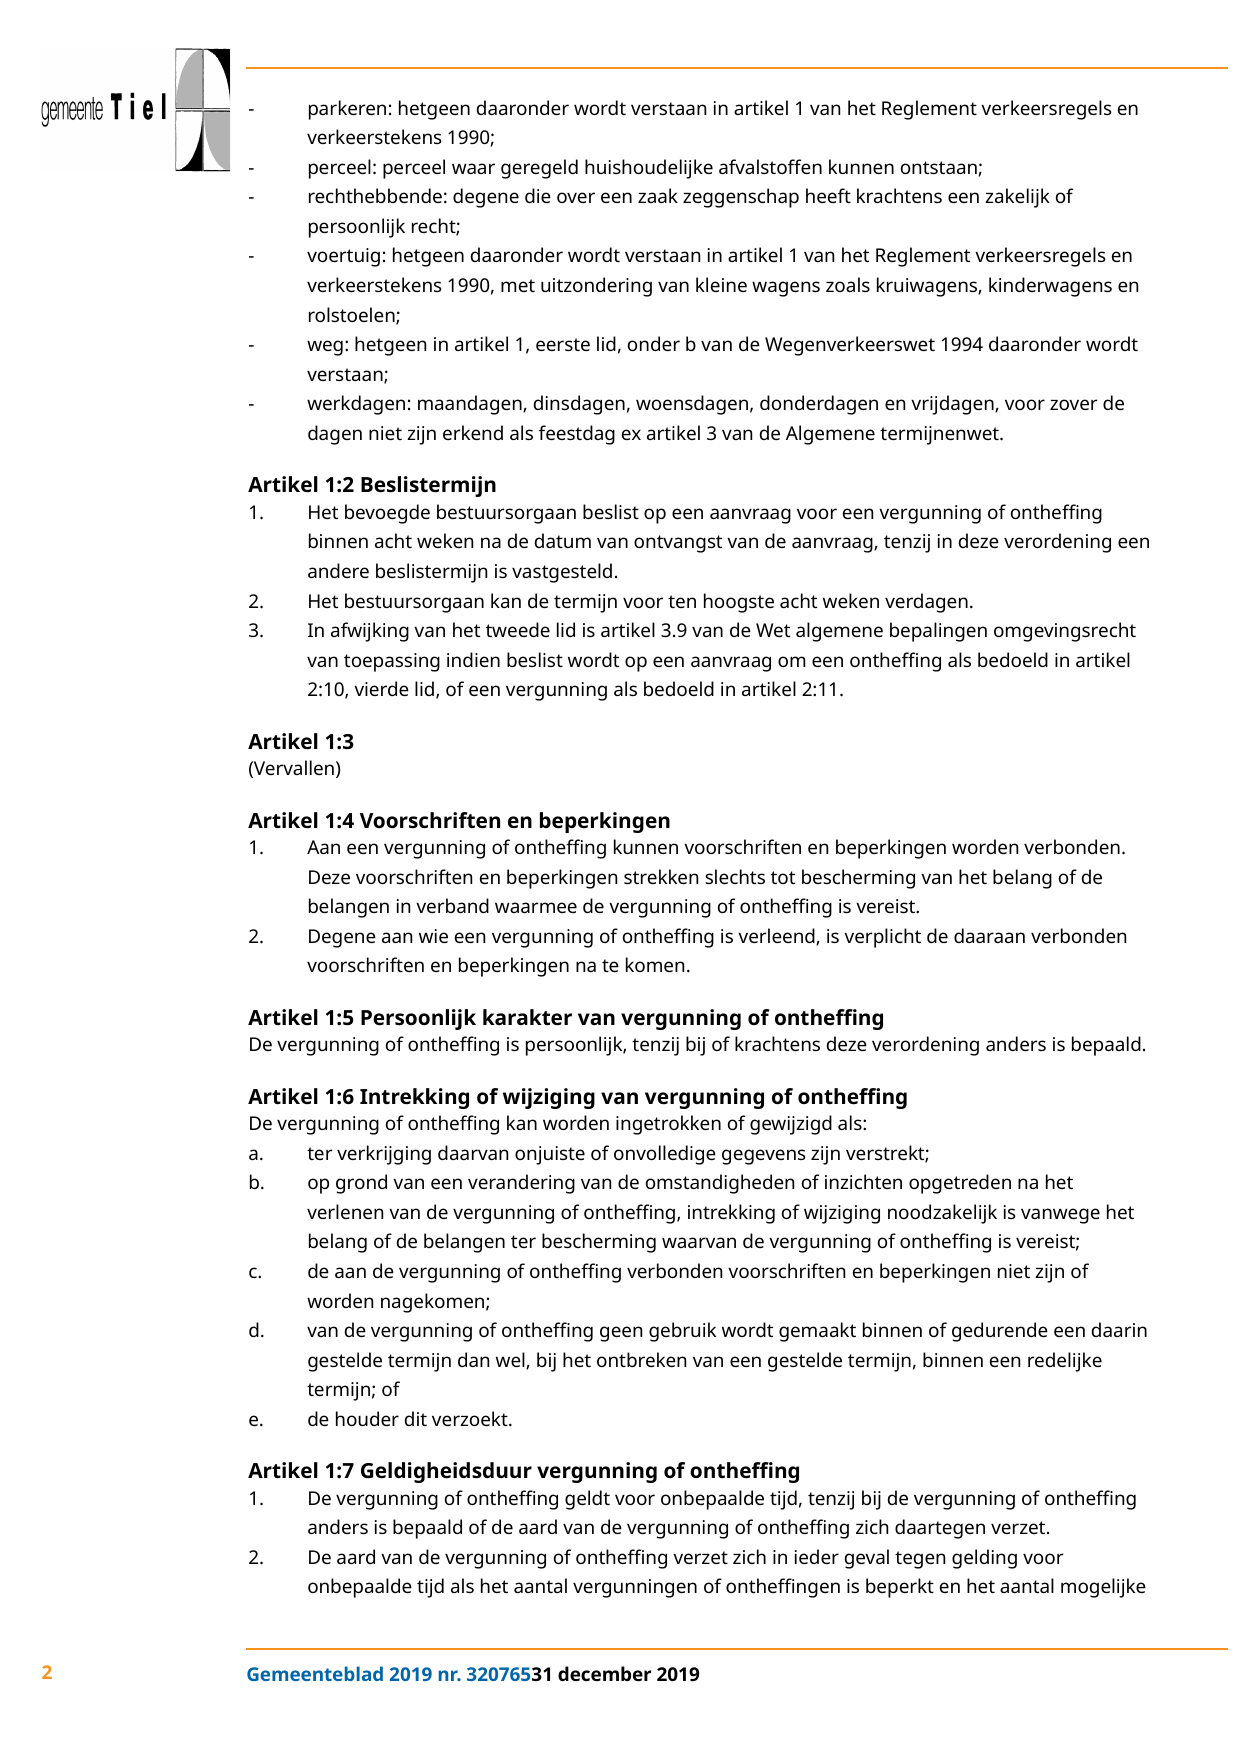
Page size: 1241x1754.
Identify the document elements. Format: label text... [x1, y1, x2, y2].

list De aard van de vergunning of ontheffing verzet zich in ieder geval tegen gelding voor onbepaalde tijd als het aantal vergunningen of ontheffingen is beperkt en het aantal mogelijke [248, 1544, 1152, 1599]
list Het bevoegde bestuursorgaan beslist op een aanvraag voor een vergunning of ontheffing binnen acht weken na de datum van ontvangst van de aanvraag, tenzij in deze verordening een andere beslistermijn is vastgesteld. [248, 499, 1152, 584]
list voertuig: hetgeen daaronder wordt verstaan in artikel 1 van het Reglement verkeersregels en verkeerstekens 1990, met uitzondering van kleine wagens zoals kruiwagens, kinderwagens en rolstoelen; [248, 243, 1152, 328]
list Het bestuursorgaan kan de termijn voor ten hoogste acht weken verdagen. [248, 588, 1152, 613]
list van de vergunning of ontheffing geen gebruik wordt gemaakt binnen of gedurende een daarin gestelde termijn dan wel, bij het ontbreken van een gestelde termijn, binnen een redelijke termijn; of [248, 1317, 1152, 1402]
list Degene aan wie een vergunning of ontheffing is verleend, is verplicht de daaraan verbonden voorschriften en beperkingen na te komen. [248, 923, 1152, 978]
list weg: hetgeen in artikel 1, eerste lid, onder b van de Wegenverkeerswet 1994 daaronder wordt verstaan; [248, 331, 1152, 387]
list perceel: perceel waar geregeld huishoudelijke afvalstoffen kunnen ontstaan; [248, 154, 1152, 180]
text (Vervallen) [248, 755, 1152, 781]
text De vergunning of ontheffing kan worden ingetrokken of gewijzigd als: [248, 1110, 1152, 1136]
list ter verkrijging daarvan onjuiste of onvolledige gegevens zijn verstrekt; [248, 1140, 1152, 1166]
list rechthebbende: degene die over een zaak zeggenschap heeft krachtens een zakelijk of persoonlijk recht; [248, 183, 1152, 239]
text Artikel 1:3 [248, 727, 1152, 755]
text Artikel 1:4 Voorschriften en beperkingen [248, 806, 1152, 834]
list De vergunning of ontheffing geldt voor onbepaalde tijd, tenzij bij de vergunning of ontheffing anders is bepaald of de aard van de vergunning of ontheffing zich daartegen verzet. [248, 1485, 1152, 1540]
text Artikel 1:5 Persoonlijk karakter van vergunning of ontheffing [248, 1003, 1152, 1031]
text De vergunning of ontheffing is persoonlijk, tenzij bij of krachtens deze verordening anders is bepaald. [248, 1031, 1152, 1057]
text Artikel 1:7 Geldigheidsduur vergunning of ontheffing [248, 1457, 1152, 1485]
list Aan een vergunning of ontheffing kunnen voorschriften en beperkingen worden verbonden. Deze voorschriften en beperkingen strekken slechts tot bescherming van het belang of de belangen in verband waarmee de vergunning of ontheffing is vereist. [248, 834, 1152, 919]
text Artikel 1:2 Beslistermijn [248, 471, 1152, 499]
list werkdagen: maandagen, dinsdagen, woensdagen, donderdagen en vrijdagen, voor zover de dagen niet zijn erkend als feestdag ex artikel 3 van de Algemene termijnenwet. [248, 391, 1152, 446]
picture [41, 47, 231, 172]
list de aan de vergunning of ontheffing verbonden voorschriften en beperkingen niet zijn of worden nagekomen; [248, 1258, 1152, 1313]
list de houder dit verzoekt. [248, 1406, 1152, 1432]
list op grond van een verandering van de omstandigheden of inzichten opgetreden na het verlenen van de vergunning of ontheffing, intrekking of wijziging noodzakelijk is vanwege het belang of de belangen ter bescherming waarvan de vergunning of ontheffing is vereist; [248, 1169, 1152, 1254]
list In afwijking van het tweede lid is artikel 3.9 van de Wet algemene bepalingen omgevingsrecht van toepassing indien beslist wordt op een aanvraag om een ontheffing als bedoeld in artikel 2:10, vierde lid, of een vergunning als bedoeld in artikel 2:11. [248, 617, 1152, 702]
text Artikel 1:6 Intrekking of wijziging van vergunning of ontheffing [248, 1082, 1152, 1110]
list parkeren: hetgeen daaronder wordt verstaan in artikel 1 van het Reglement verkeersregels en verkeerstekens 1990; [248, 95, 1152, 150]
